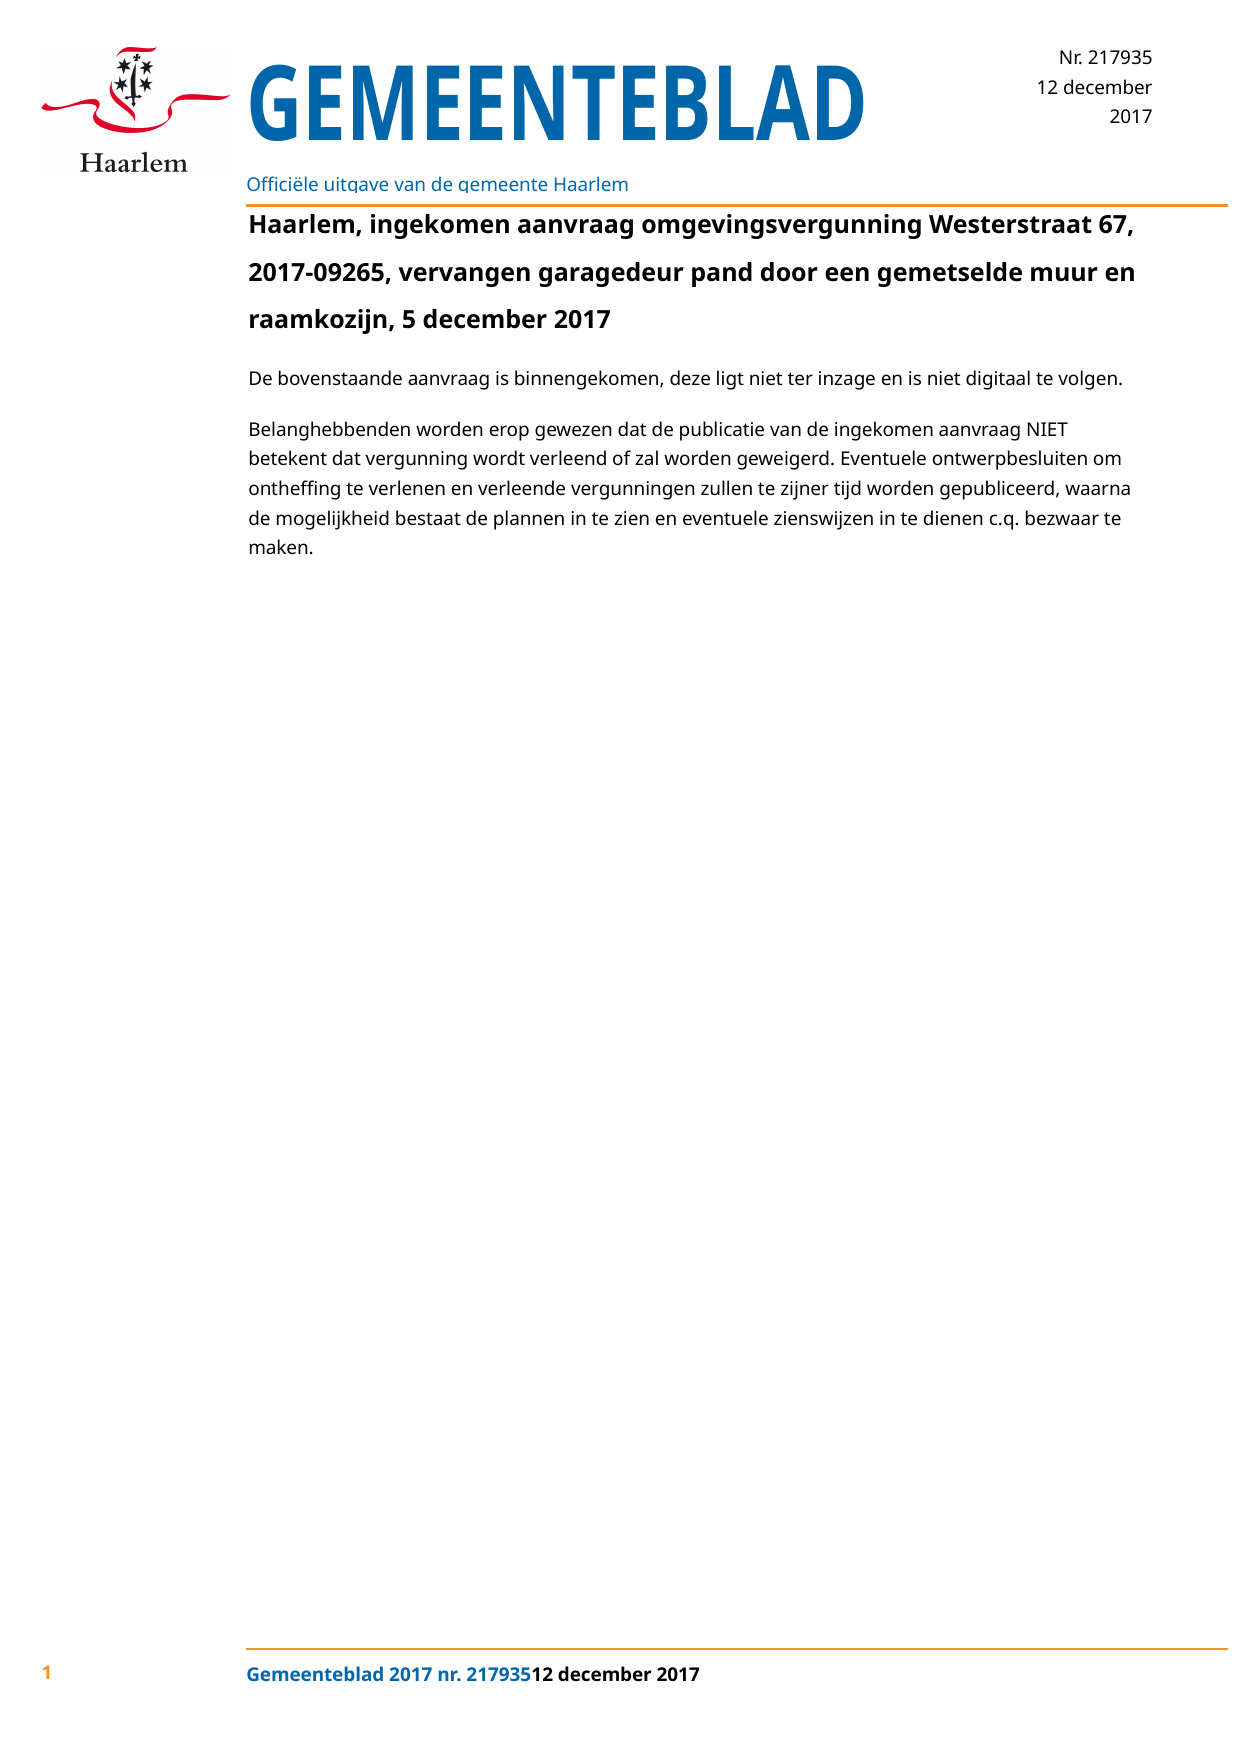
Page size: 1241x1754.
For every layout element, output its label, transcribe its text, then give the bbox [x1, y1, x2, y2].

picture [41, 47, 231, 172]
text Haarlem, ingekomen aanvraag omgevingsvergunning Westerstraat 67, 2017-09265, vervangen garagedeur pand door een gemetselde muur en raamkozijn, 5 december 2017 [248, 207, 1152, 336]
text Belanghebbenden worden erop gewezen dat de publicatie van de ingekomen aanvraag NIET betekent dat vergunning wordt verleend of zal worden geweigerd. Eventuele ontwerpbesluiten om ontheffing te verlenen en verleende vergunningen zullen te zijner tijd worden gepubliceerd, waarna de mogelijkheid bestaat de plannen in te zien en eventuele zienswijzen in te dienen c.q. bezwaar te maken. [248, 416, 1152, 560]
text De bovenstaande aanvraag is binnengekomen, deze ligt niet ter inzage en is niet digitaal te volgen. [248, 366, 1152, 391]
